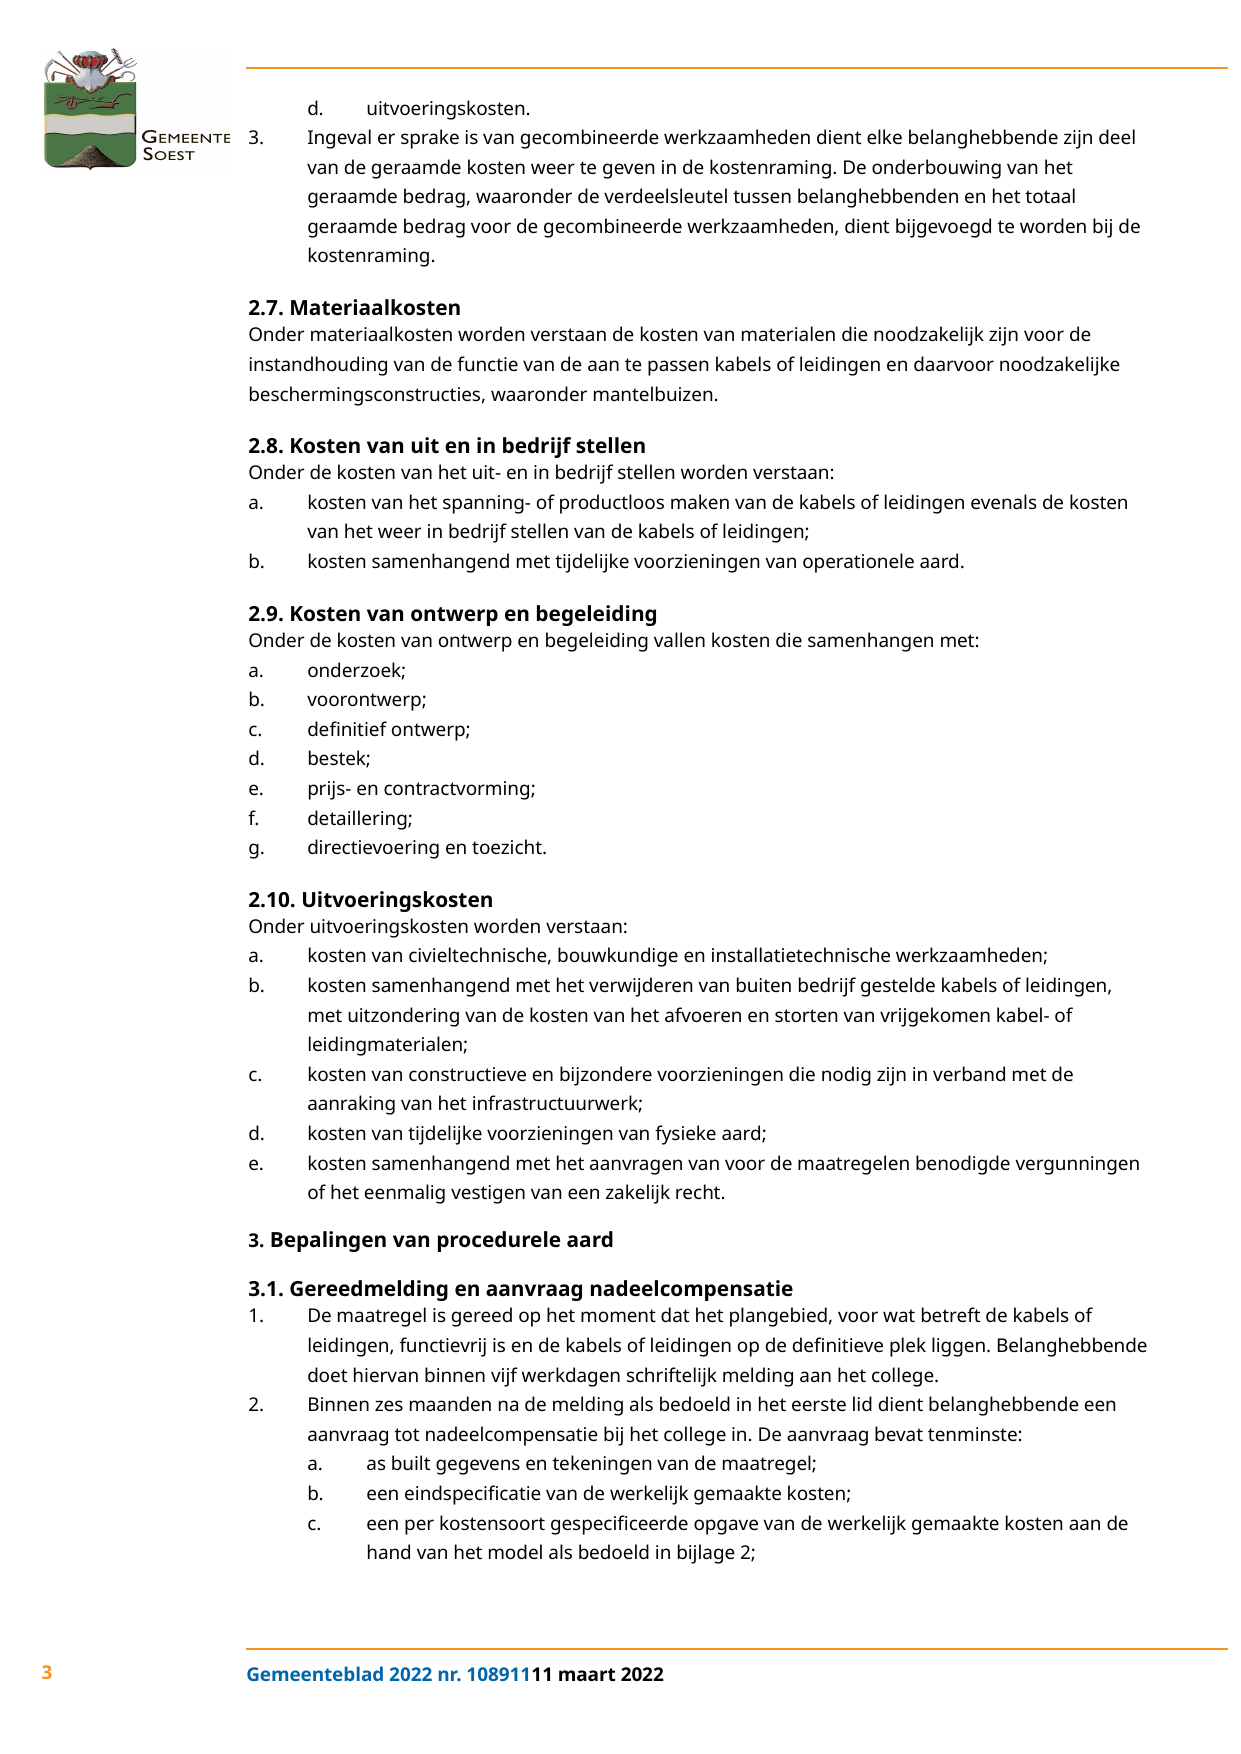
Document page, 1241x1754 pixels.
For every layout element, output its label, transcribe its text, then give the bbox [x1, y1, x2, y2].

list directievoering en toezicht. [248, 834, 1152, 860]
list kosten van het spanning- of productloos maken van de kabels of leidingen evenals de kosten van het weer in bedrijf stellen van de kabels of leidingen; [248, 489, 1152, 544]
picture [41, 47, 231, 172]
text Onder materiaalkosten worden verstaan de kosten van materialen die noodzakelijk zijn voor de instandhouding van de functie van de aan te passen kabels of leidingen en daarvoor noodzakelijke beschermingsconstructies, waaronder mantelbuizen. [248, 322, 1152, 406]
list De maatregel is gereed op het moment dat het plangebied, voor wat betreft de kabels of leidingen, functievrij is en de kabels of leidingen op de definitieve plek liggen. Belanghebbende doet hiervan binnen vijf werkdagen schriftelijk melding aan het college. [248, 1303, 1152, 1388]
list definitief ontwerp; [248, 716, 1152, 742]
text Onder de kosten van ontwerp en begeleiding vallen kosten die samenhangen met: [248, 627, 1152, 653]
list kosten samenhangend met het aanvragen van voor de maatregelen benodigde vergunningen of het eenmalig vestigen van een zakelijk recht. [248, 1150, 1152, 1205]
text 2.10. Uitvoeringskosten [248, 885, 1152, 913]
text Onder uitvoeringskosten worden verstaan: [248, 913, 1152, 939]
list Binnen zes maanden na de melding als bedoeld in het eerste lid dient belanghebbende een aanvraag tot nadeelcompensatie bij het college in. De aanvraag bevat tenminste: [248, 1391, 1152, 1447]
list een eindspecificatie van de werkelijk gemaakte kosten; [307, 1480, 1152, 1506]
list detaillering; [248, 805, 1152, 830]
list uitvoeringskosten. [307, 95, 1152, 121]
list kosten van tijdelijke voorzieningen van fysieke aard; [248, 1120, 1152, 1146]
text 3.1. Gereedmelding en aanvraag nadeelcompensatie [248, 1274, 1152, 1303]
text 2.7. Materiaalkosten [248, 293, 1152, 322]
list kosten samenhangend met tijdelijke voorzieningen van operationele aard. [248, 548, 1152, 574]
list prijs- en contractvorming; [248, 775, 1152, 801]
list as built gegevens en tekeningen van de maatregel; [307, 1451, 1152, 1476]
list onderzoek; [248, 657, 1152, 682]
text 2.9. Kosten van ontwerp en begeleiding [248, 599, 1152, 627]
text 3. Bepalingen van procedurele aard [248, 1225, 1152, 1253]
list voorontwerp; [248, 686, 1152, 712]
list kosten van constructieve en bijzondere voorzieningen die nodig zijn in verband met de aanraking van het infrastructuurwerk; [248, 1061, 1152, 1116]
text 2.8. Kosten van uit en in bedrijf stellen [248, 431, 1152, 459]
text Onder de kosten van het uit- en in bedrijf stellen worden verstaan: [248, 459, 1152, 485]
list een per kostensoort gespecificeerde opgave van de werkelijk gemaakte kosten aan de hand van het model als bedoeld in bijlage 2; [307, 1510, 1152, 1565]
list Ingeval er sprake is van gecombineerde werkzaamheden dient elke belanghebbende zijn deel van de geraamde kosten weer te geven in de kostenraming. De onderbouwing van het geraamde bedrag, waaronder de verdeelsleutel tussen belanghebbenden en het totaal geraamde bedrag voor de gecombineerde werkzaamheden, dient bijgevoegd te worden bij de kostenraming. [248, 124, 1152, 268]
list kosten samenhangend met het verwijderen van buiten bedrijf gestelde kabels of leidingen, met uitzondering van de kosten van het afvoeren en storten van vrijgekomen kabel- of leidingmaterialen; [248, 972, 1152, 1057]
list kosten van civieltechnische, bouwkundige en installatietechnische werkzaamheden; [248, 943, 1152, 968]
list bestek; [248, 746, 1152, 771]
